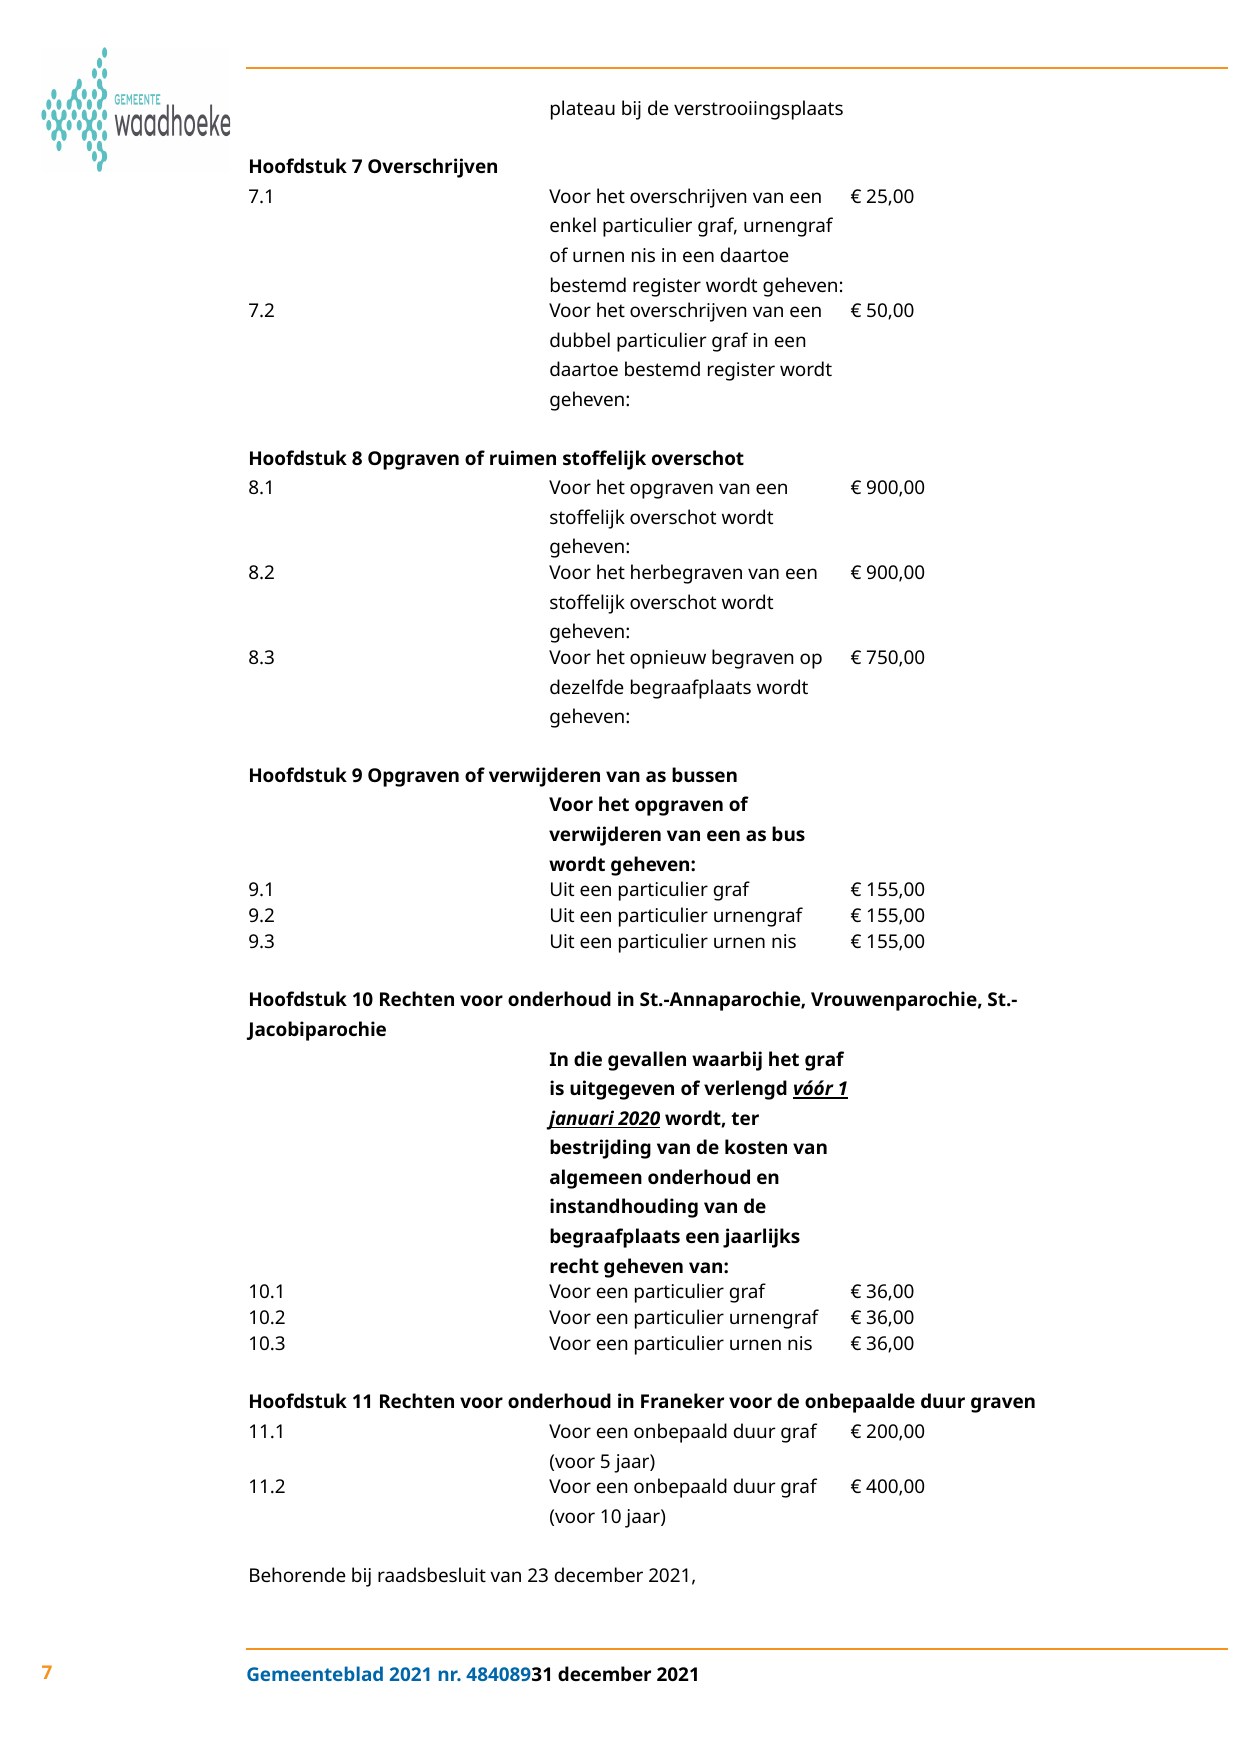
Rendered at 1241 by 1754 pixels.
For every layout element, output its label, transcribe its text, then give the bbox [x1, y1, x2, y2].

table_cell € 155,00 [850, 902, 1152, 928]
table_cell Voor het herbegraven van een stoffelijk overschot wordt geheven: [549, 559, 850, 644]
table_cell Voor een particulier graf [549, 1279, 850, 1304]
table_header [248, 1046, 549, 1279]
table_cell € 36,00 [850, 1279, 1152, 1304]
table_header Voor het opgraven of verwijderen van een as bus wordt geheven: [549, 792, 850, 877]
table_cell € 400,00 [850, 1474, 1152, 1529]
table_header 8.1 [248, 475, 549, 559]
table_header € 25,00 [850, 183, 1152, 297]
picture [41, 47, 231, 172]
table_cell Voor een particulier urnengraf [549, 1304, 850, 1330]
table_cell 10.3 [248, 1330, 549, 1356]
table_cell € 155,00 [850, 877, 1152, 902]
table_header Voor het opgraven van een stoffelijk overschot wordt geheven: [549, 475, 850, 559]
table_header Voor het overschrijven van een enkel particulier graf, urnengraf of urnen nis in een daartoe bestemd register wordt geheven: [549, 183, 850, 297]
table_cell 9.1 [248, 877, 549, 902]
table_cell Uit een particulier urnengraf [549, 902, 850, 928]
table_header [850, 1046, 1152, 1279]
table_cell 10.1 [248, 1279, 549, 1304]
table_cell Uit een particulier urnen nis [549, 928, 850, 954]
table_cell € 36,00 [850, 1330, 1152, 1356]
table_cell [850, 95, 1152, 121]
table_header Voor een onbepaald duur graf (voor 5 jaar) [549, 1418, 850, 1474]
table_cell Voor een onbepaald duur graf (voor 10 jaar) [549, 1474, 850, 1529]
text Hoofdstuk 9 Opgraven of verwijderen van as bussen [248, 762, 1152, 788]
table_cell Voor een particulier urnen nis [549, 1330, 850, 1356]
table_cell 11.2 [248, 1474, 549, 1529]
table_header [248, 792, 549, 877]
text Hoofdstuk 11 Rechten voor onderhoud in Franeker voor de onbepaalde duur graven [248, 1389, 1152, 1414]
text Hoofdstuk 8 Opgraven of ruimen stoffelijk overschot [248, 445, 1152, 471]
table_cell plateau bij de verstrooiingsplaats [549, 95, 850, 121]
table_cell 7.2 [248, 298, 549, 412]
table_cell 10.2 [248, 1304, 549, 1330]
table_header 11.1 [248, 1418, 549, 1474]
table_cell € 155,00 [850, 928, 1152, 954]
text Hoofdstuk 7 Overschrijven [248, 153, 1152, 179]
table_cell € 750,00 [850, 644, 1152, 729]
table_header [850, 792, 1152, 877]
table_cell 9.2 [248, 902, 549, 928]
table_cell 8.3 [248, 644, 549, 729]
table_cell Voor het opnieuw begraven op dezelfde begraafplaats wordt geheven: [549, 644, 850, 729]
table_header In die gevallen waarbij het graf is uitgegeven of verlengd vóór 1 januari 2020 wordt, ter bestrijding van de kosten van algemeen onderhoud en instandhouding van de begraafplaats een jaarlijks recht geheven van: [549, 1046, 850, 1279]
text Hoofdstuk 10 Rechten voor onderhoud in St.-Annaparochie, Vrouwenparochie, St.-Jacobiparochie [248, 987, 1152, 1042]
table_cell [248, 95, 549, 121]
table_cell € 36,00 [850, 1304, 1152, 1330]
table_cell Voor het overschrijven van een dubbel particulier graf in een daartoe bestemd register wordt geheven: [549, 298, 850, 412]
table_header 7.1 [248, 183, 549, 297]
table_header € 900,00 [850, 475, 1152, 559]
table_header € 200,00 [850, 1418, 1152, 1474]
table_cell 8.2 [248, 559, 549, 644]
table_cell € 50,00 [850, 298, 1152, 412]
table_cell 9.3 [248, 928, 549, 954]
table_cell Uit een particulier graf [549, 877, 850, 902]
table_cell € 900,00 [850, 559, 1152, 644]
text Behorende bij raadsbesluit van 23 december 2021, [248, 1562, 1152, 1587]
